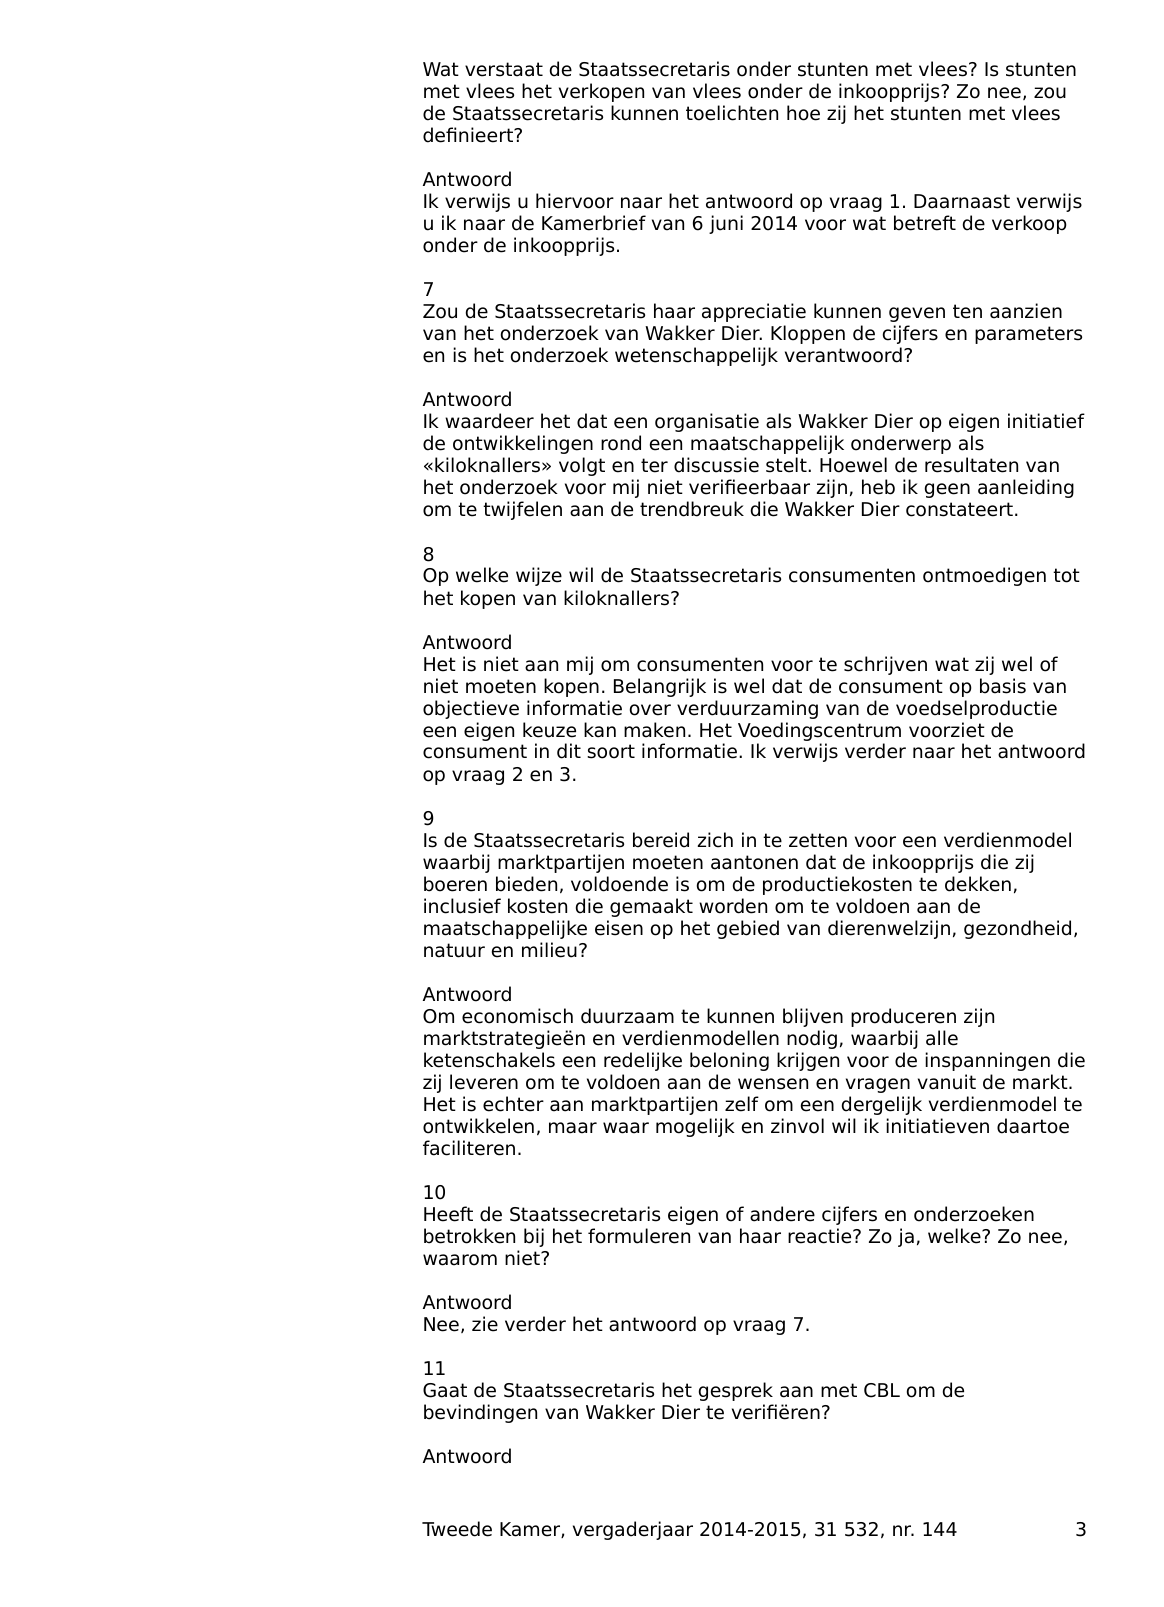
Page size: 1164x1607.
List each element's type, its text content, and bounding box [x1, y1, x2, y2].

text Heeft de Staatssecretaris eigen of andere cijfers en onderzoeken betrokken bij het formuleren van haar reactie? Zo ja, welke? Zo nee, waarom niet? [422, 1204, 1087, 1269]
text Het is niet aan mij om consumenten voor te schrijven wat zij wel of niet moeten kopen. Belangrijk is wel dat de consument op basis van objectieve informatie over verduurzaming van de voedselproductie een eigen keuze kan maken. Het Voedingscentrum voorziet de consument in dit soort informatie. Ik verwijs verder naar het antwoord op vraag 2 en 3. [422, 653, 1087, 785]
text Antwoord [422, 169, 1087, 191]
text Antwoord [422, 984, 1087, 1006]
text Ik verwijs u hiervoor naar het antwoord op vraag 1. Daarnaast verwijs u ik naar de Kamerbrief van 6 juni 2014 voor wat betreft de verkoop onder de inkoopprijs. [422, 191, 1087, 257]
text Om economisch duurzaam te kunnen blijven produceren zijn marktstrategieën en verdienmodellen nodig, waarbij alle ketenschakels een redelijke beloning krijgen voor de inspanningen die zij leveren om te voldoen aan de wensen en vragen vanuit de markt. Het is echter aan marktpartijen zelf om een dergelijk verdienmodel te ontwikkelen, maar waar mogelijk en zinvol wil ik initiatieven daartoe faciliteren. [422, 1006, 1087, 1159]
text Antwoord [422, 389, 1087, 411]
text 9 [422, 808, 1087, 829]
text Antwoord [422, 632, 1087, 653]
text Zou de Staatssecretaris haar appreciatie kunnen geven ten aanzien van het onderzoek van Wakker Dier. Kloppen de cijfers en parameters en is het onderzoek wetenschappelijk verantwoord? [422, 301, 1087, 367]
text 8 [422, 543, 1087, 565]
text Wat verstaat de Staatssecretaris onder stunten met vlees? Is stunten met vlees het verkopen van vlees onder de inkoopprijs? Zo nee, zou de Staatssecretaris kunnen toelichten hoe zij het stunten met vlees definieert? [422, 59, 1087, 147]
text 10 [422, 1182, 1087, 1204]
text Antwoord [422, 1292, 1087, 1314]
text Gaat de Staatssecretaris het gesprek aan met CBL om de bevindingen van Wakker Dier te verifiëren? [422, 1380, 1087, 1424]
text Op welke wijze wil de Staatssecretaris consumenten ontmoedigen tot het kopen van kiloknallers? [422, 565, 1087, 609]
text 7 [422, 279, 1087, 301]
text Antwoord [422, 1446, 1087, 1468]
text Is de Staatssecretaris bereid zich in te zetten voor een verdienmodel waarbij marktpartijen moeten aantonen dat de inkoopprijs die zij boeren bieden, voldoende is om de productiekosten te dekken, inclusief kosten die gemaakt worden om te voldoen aan de maatschappelijke eisen op het gebied van dierenwelzijn, gezondheid, natuur en milieu? [422, 829, 1087, 961]
text Ik waardeer het dat een organisatie als Wakker Dier op eigen initiatief de ontwikkelingen rond een maatschappelijk onderwerp als «kiloknallers» volgt en ter discussie stelt. Hoewel de resultaten van het onderzoek voor mij niet verifieerbaar zijn, heb ik geen aanleiding om te twijfelen aan de trendbreuk die Wakker Dier constateert. [422, 411, 1087, 521]
text Nee, zie verder het antwoord op vraag 7. [422, 1314, 1087, 1336]
text 11 [422, 1358, 1087, 1380]
